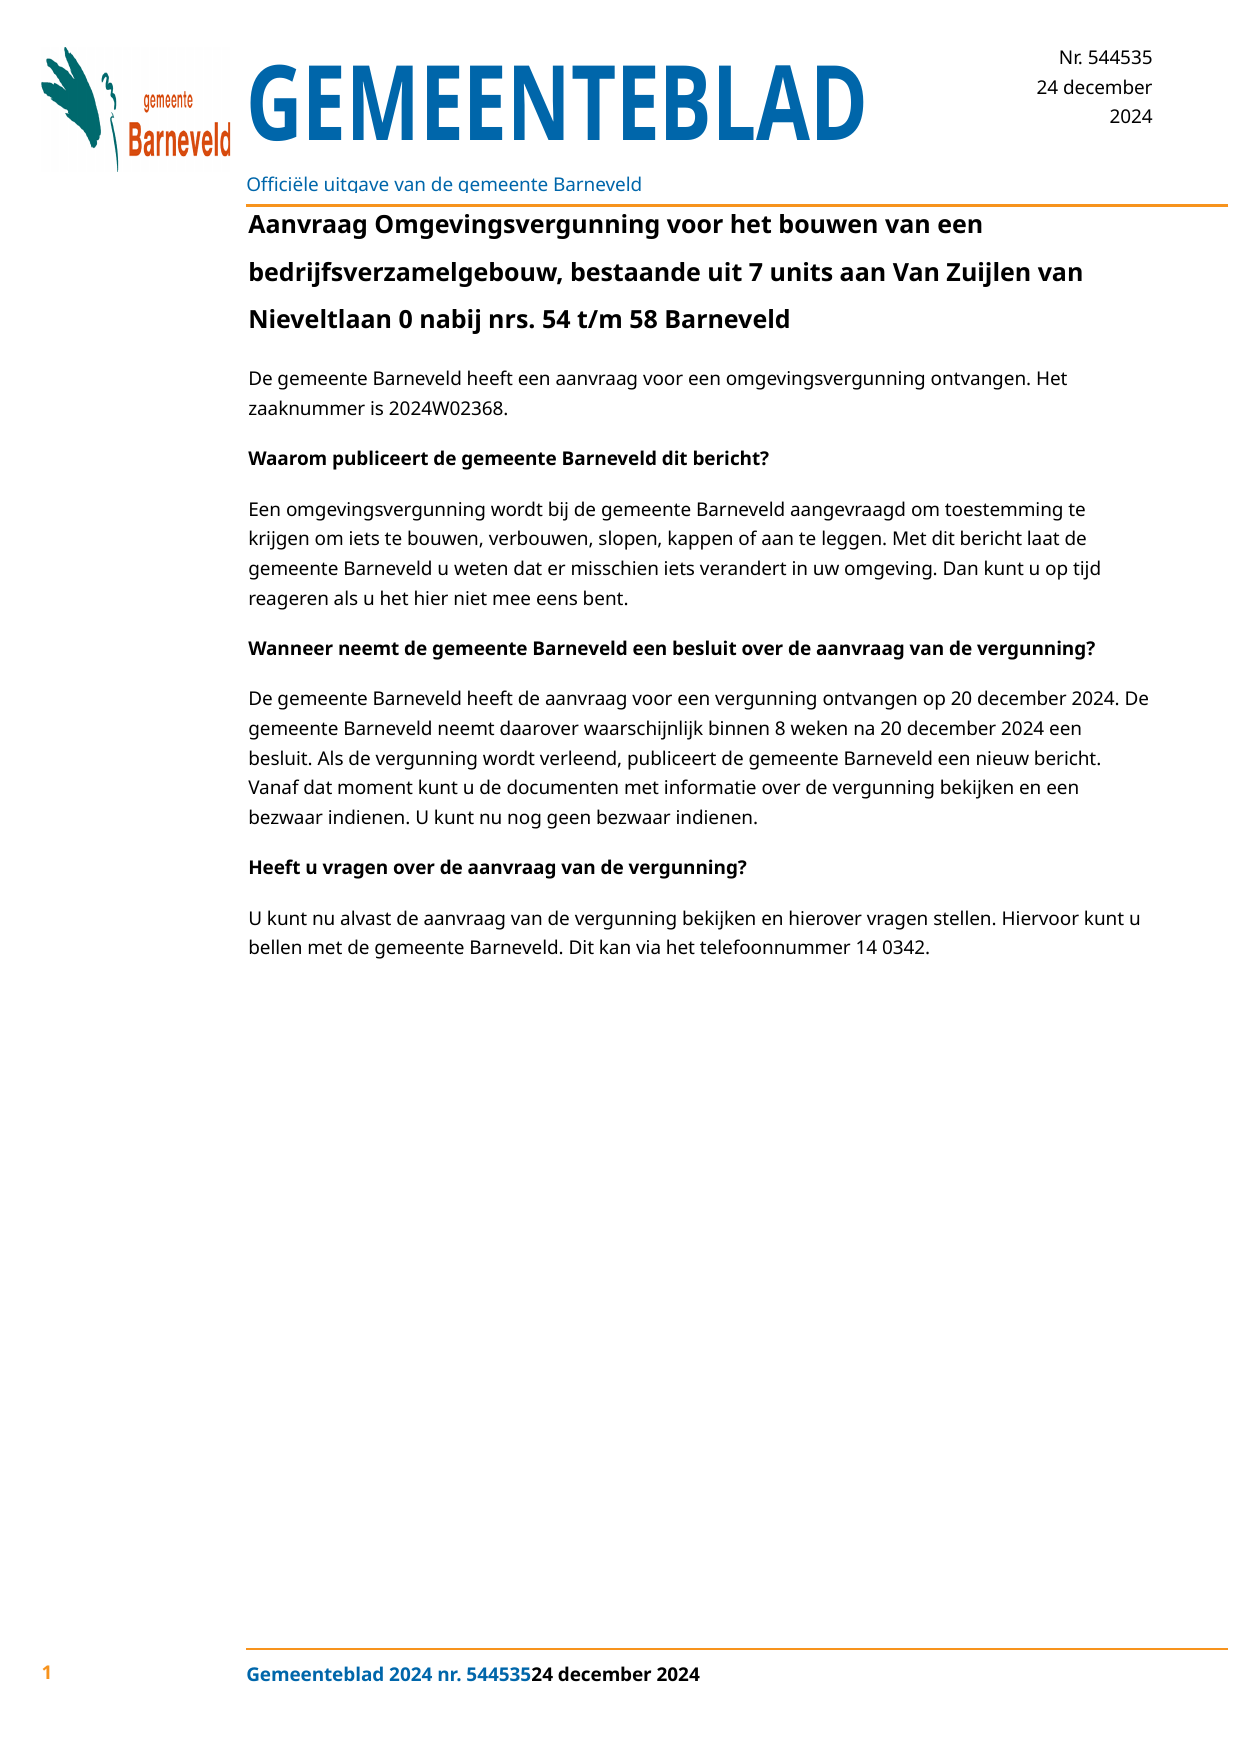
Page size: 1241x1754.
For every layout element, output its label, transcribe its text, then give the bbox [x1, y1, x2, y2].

text Waarom publiceert de gemeente Barneveld dit bericht? [248, 446, 1152, 471]
text Heeft u vragen over de aanvraag van de vergunning? [248, 854, 1152, 880]
text Een omgevingsvergunning wordt bij de gemeente Barneveld aangevraagd om toestemming te krijgen om iets te bouwen, verbouwen, slopen, kappen of aan te leggen. Met dit bericht laat de gemeente Barneveld u weten dat er misschien iets verandert in uw omgeving. Dan kunt u op tijd reageren als u het hier niet mee eens bent. [248, 496, 1152, 610]
text Wanneer neemt de gemeente Barneveld een besluit over de aanvraag van de vergunning? [248, 635, 1152, 661]
text De gemeente Barneveld heeft de aanvraag voor een vergunning ontvangen op 20 december 2024. De gemeente Barneveld neemt daarover waarschijnlijk binnen 8 weken na 20 december 2024 een besluit. Als de vergunning wordt verleend, publiceert de gemeente Barneveld een nieuw bericht. Vanaf dat moment kunt u de documenten met informatie over de vergunning bekijken en een bezwaar indienen. U kunt nu nog geen bezwaar indienen. [248, 686, 1152, 829]
text De gemeente Barneveld heeft een aanvraag voor een omgevingsvergunning ontvangen. Het zaaknummer is 2024W02368. [248, 366, 1152, 421]
text Aanvraag Omgevingsvergunning voor het bouwen van een bedrijfsverzamelgebouw, bestaande uit 7 units aan Van Zuijlen van Nieveltlaan 0 nabij nrs. 54 t/m 58 Barneveld [248, 207, 1152, 336]
text U kunt nu alvast de aanvraag van de vergunning bekijken en hierover vragen stellen. Hiervoor kunt u bellen met de gemeente Barneveld. Dit kan via het telefoonnummer 14 0342. [248, 905, 1152, 960]
picture [41, 47, 231, 172]
